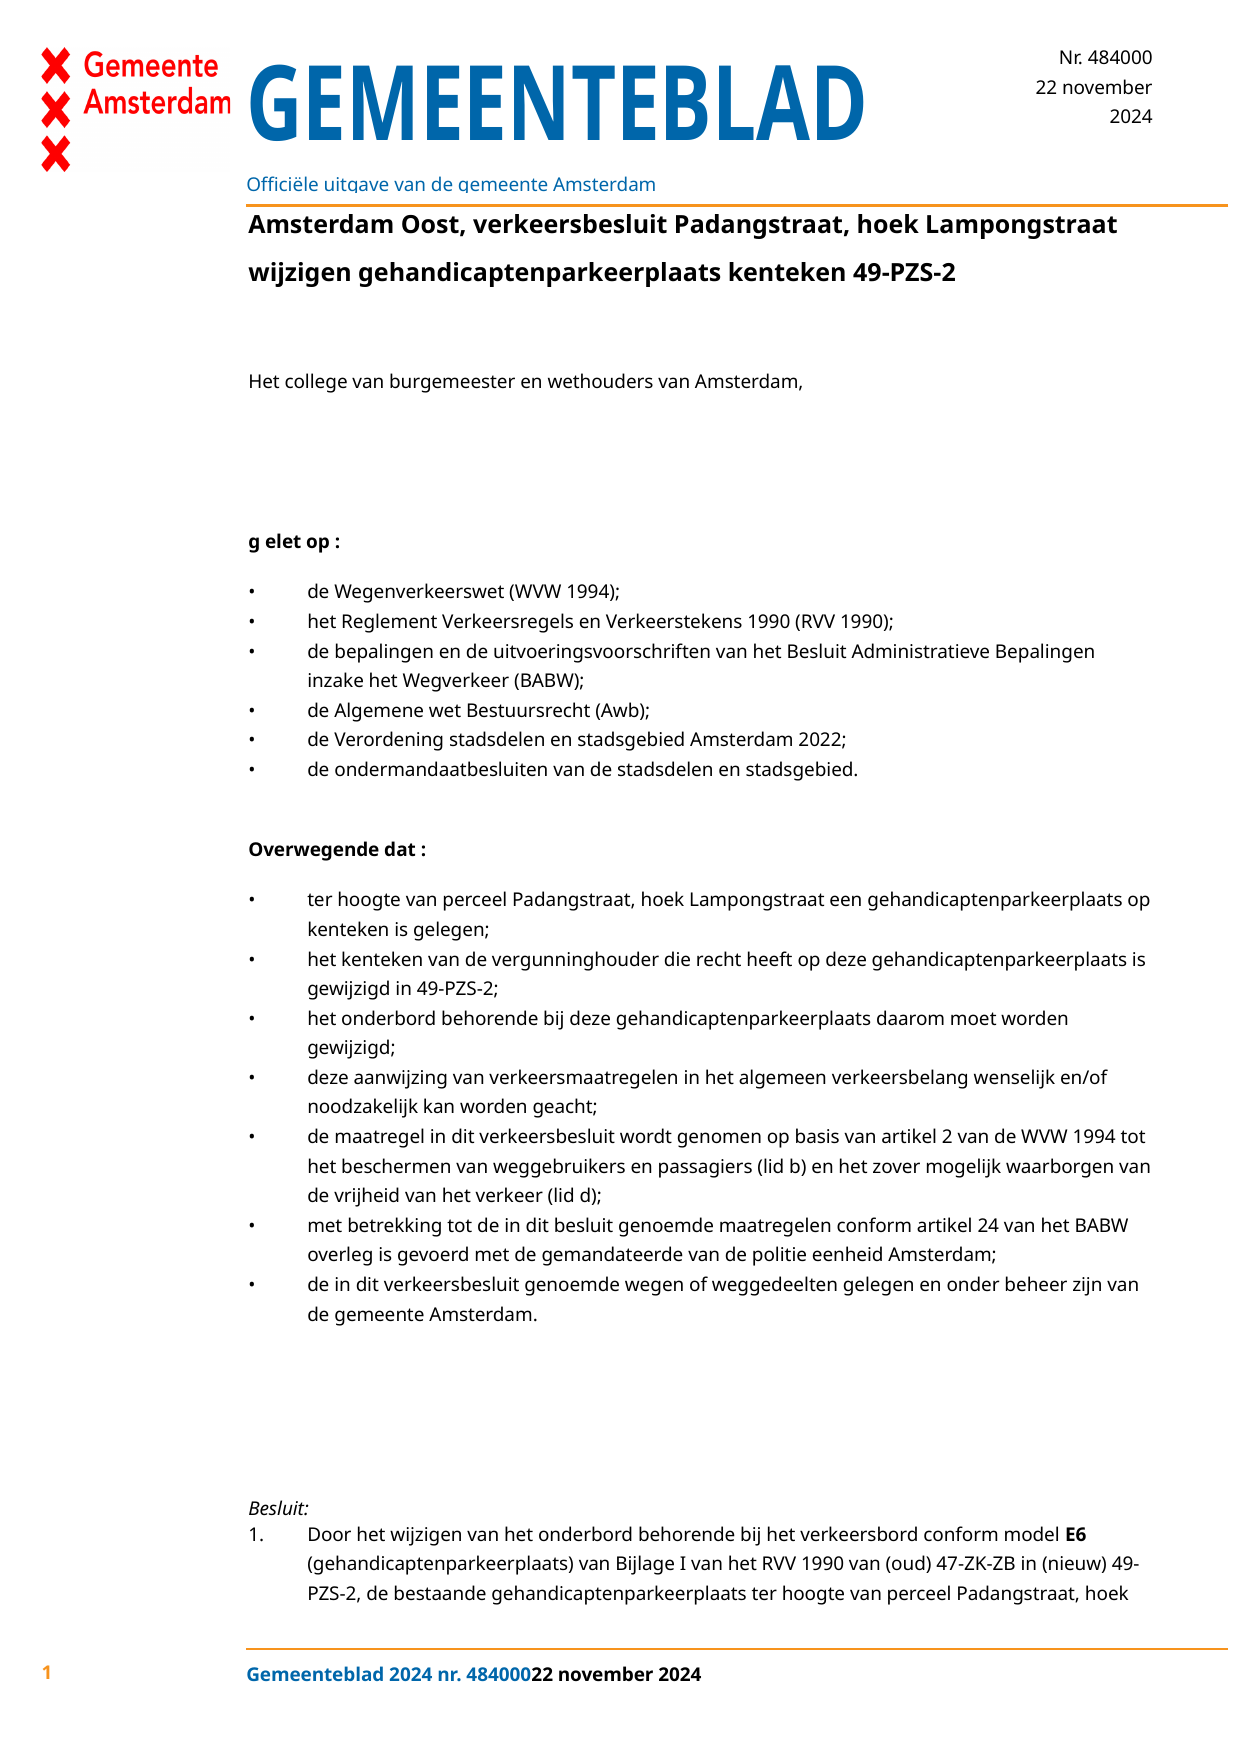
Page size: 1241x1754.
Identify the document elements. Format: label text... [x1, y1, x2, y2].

list het onderbord behorende bij deze gehandicaptenparkeerplaats daarom moet worden gewijzigd; [248, 1005, 1152, 1060]
list de Algemene wet Bestuursrecht (Awb); [248, 697, 1152, 723]
list de in dit verkeersbesluit genoemde wegen of weggedeelten gelegen en onder beheer zijn van de gemeente Amsterdam. [248, 1271, 1152, 1326]
text Besluit: [248, 1495, 1152, 1521]
list deze aanwijzing van verkeersmaatregelen in het algemeen verkeersbelang wenselijk en/of noodzakelijk kan worden geacht; [248, 1064, 1152, 1119]
list Door het wijzigen van het onderbord behorende bij het verkeersbord conform model E6 (gehandicaptenparkeerplaats) van Bijlage I van het RVV 1990 van (oud) 47-ZK-ZB in (nieuw) 49-PZS-2, de bestaande gehandicaptenparkeerplaats ter hoogte van perceel Padangstraat, hoek [248, 1521, 1152, 1606]
list het kenteken van de vergunninghouder die recht heeft op deze gehandicaptenparkeerplaats is gewijzigd in 49-PZS-2; [248, 946, 1152, 1001]
list met betrekking tot de in dit besluit genoemde maatregelen conform artikel 24 van het BABW overleg is gevoerd met de gemandateerde van de politie eenheid Amsterdam; [248, 1212, 1152, 1267]
list de ondermandaatbesluiten van de stadsdelen en stadsgebied. [248, 756, 1152, 782]
list het Reglement Verkeersregels en Verkeerstekens 1990 (RVV 1990); [248, 608, 1152, 634]
list de Verordening stadsdelen en stadsgebied Amsterdam 2022; [248, 727, 1152, 752]
text Overwegende dat : [248, 836, 1152, 862]
picture [41, 47, 231, 172]
text Amsterdam Oost, verkeersbesluit Padangstraat, hoek Lampongstraat wijzigen gehandicaptenparkeerplaats kenteken 49-PZS-2 [248, 207, 1152, 288]
list ter hoogte van perceel Padangstraat, hoek Lampongstraat een gehandicaptenparkeerplaats op kenteken is gelegen; [248, 887, 1152, 942]
list de maatregel in dit verkeersbesluit wordt genomen op basis van artikel 2 van de WVW 1994 tot het beschermen van weggebruikers en passagiers (lid b) en het zover mogelijk waarborgen van de vrijheid van het verkeer (lid d); [248, 1123, 1152, 1208]
list de bepalingen en de uitvoeringsvoorschriften van het Besluit Administratieve Bepalingen inzake het Wegverkeer (BABW); [248, 638, 1152, 693]
text Het college van burgemeester en wethouders van Amsterdam, [248, 368, 1152, 394]
text g elet op : [248, 528, 1152, 554]
list de Wegenverkeerswet (WVW 1994); [248, 579, 1152, 604]
